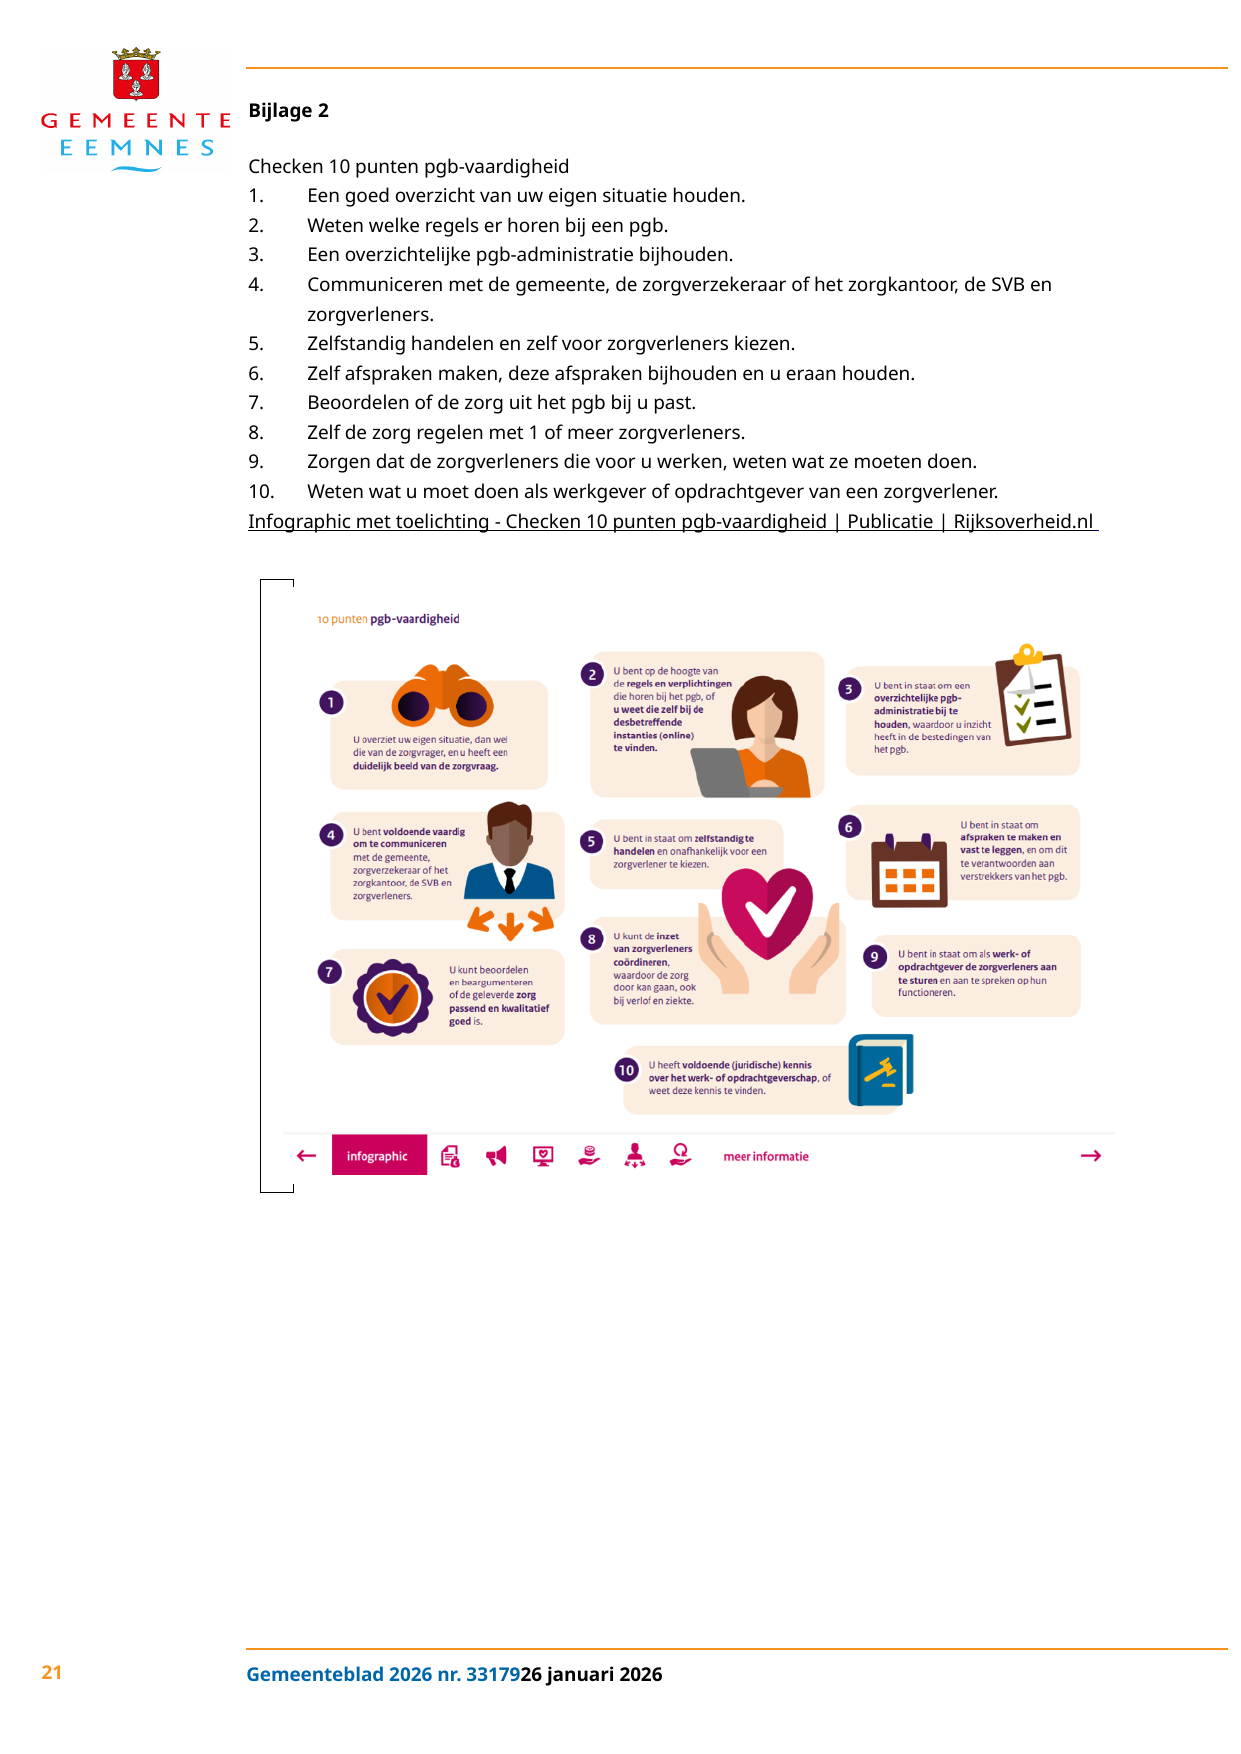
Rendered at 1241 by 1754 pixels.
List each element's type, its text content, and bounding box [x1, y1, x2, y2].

list Weten wat u moet doen als werkgever of opdrachtgever van een zorgverlener. [248, 478, 1152, 504]
list Zelf afspraken maken, deze afspraken bijhouden en u eraan houden. [248, 360, 1152, 386]
list Zorgen dat de zorgverleners die voor u werken, weten wat ze moeten doen. [248, 449, 1152, 474]
text Infographic met toelichting - Checken 10 punten pgb-vaardigheid | Publicatie | Rijksoverheid.nl [248, 508, 1152, 534]
list Weten welke regels er horen bij een pgb. [248, 212, 1152, 238]
list Communiceren met de gemeente, de zorgverzekeraar of het zorgkantoor, de SVB en zorgverleners. [248, 271, 1152, 327]
list Een goed overzicht van uw eigen situatie houden. [248, 182, 1152, 208]
list Een overzichtelijke pgb-administratie bijhouden. [248, 242, 1152, 267]
text Checken 10 punten pgb-vaardigheid [248, 153, 1152, 179]
picture [41, 47, 231, 172]
list Zelf de zorg regelen met 1 of meer zorgverleners. [248, 419, 1152, 445]
picture [268, 587, 1173, 1184]
text Bijlage 2 [248, 95, 1152, 123]
list Zelfstandig handelen en zelf voor zorgverleners kiezen. [248, 330, 1152, 356]
list Beoordelen of de zorg uit het pgb bij u past. [248, 389, 1152, 415]
